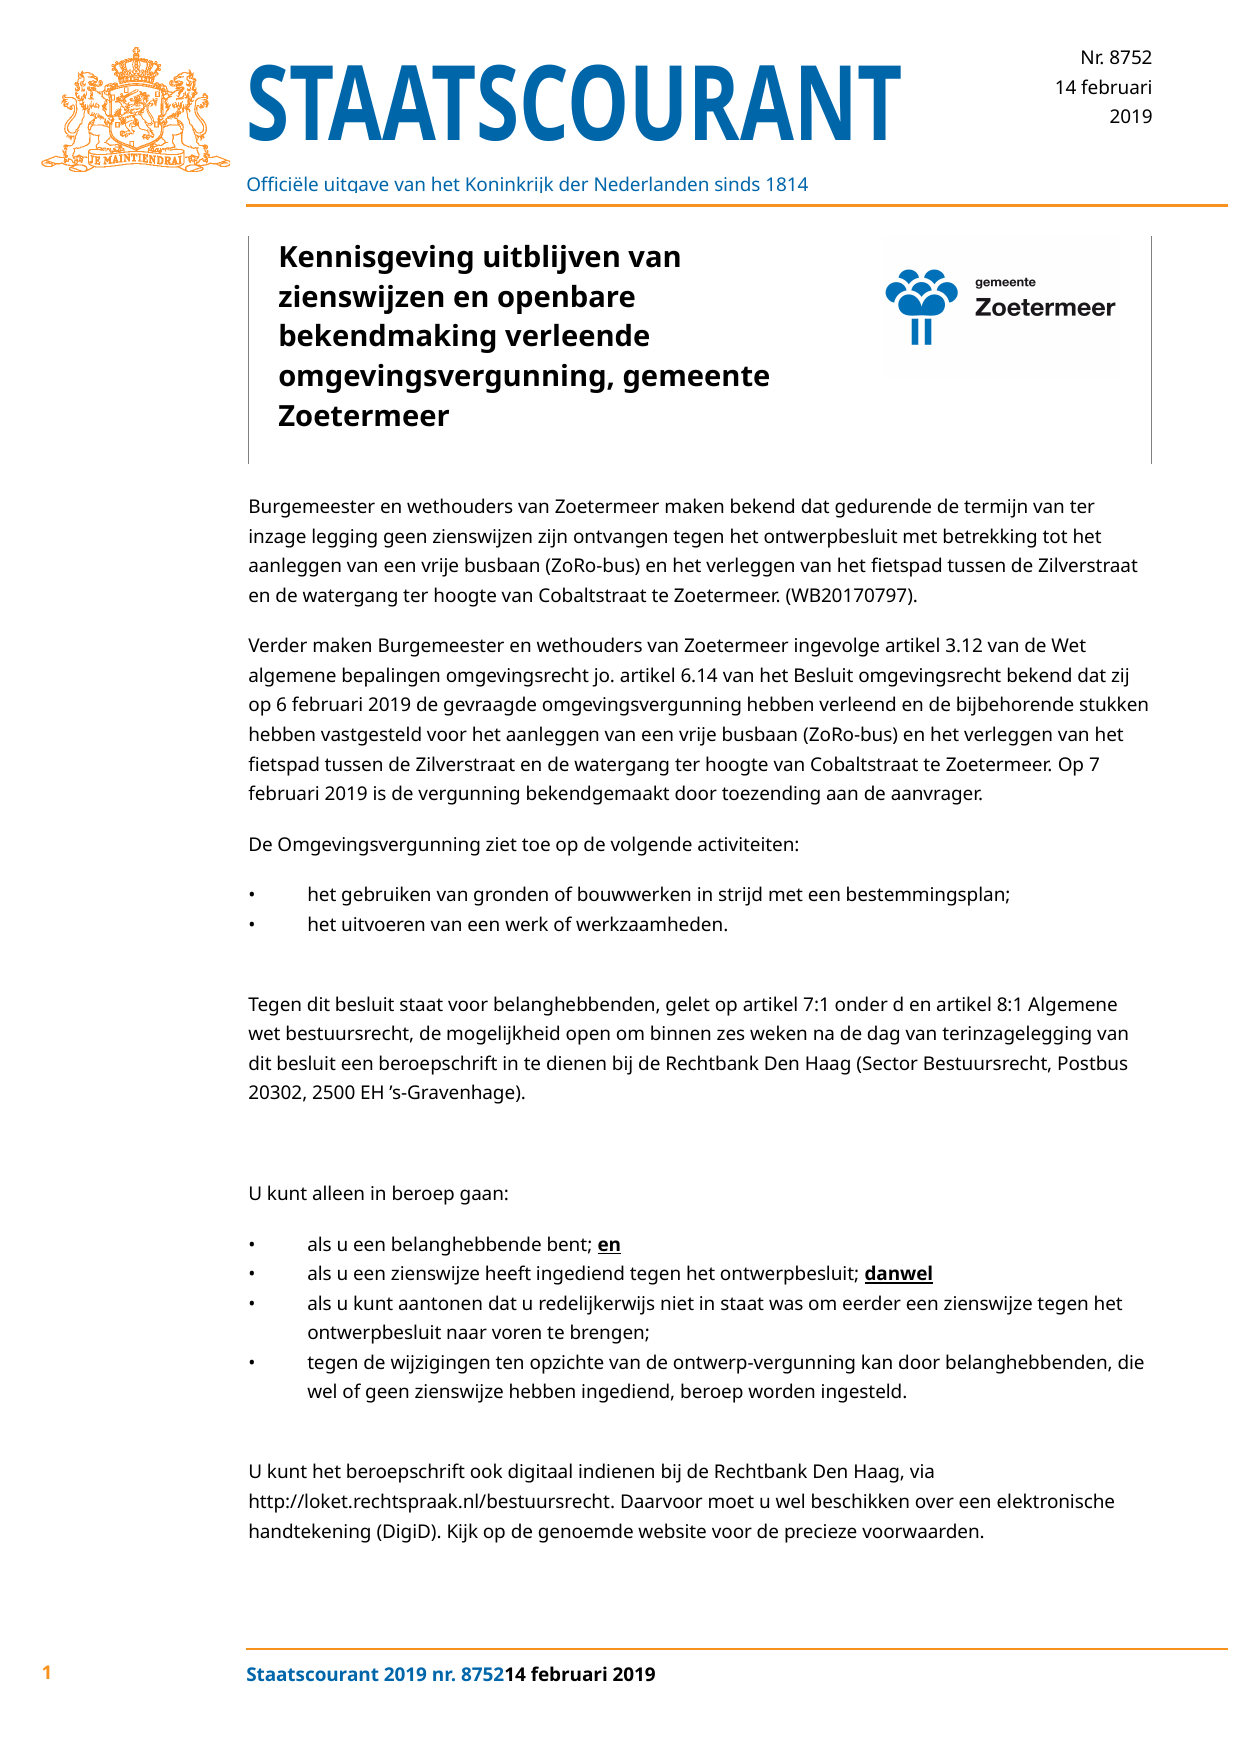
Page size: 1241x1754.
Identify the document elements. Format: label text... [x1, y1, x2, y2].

text U kunt het beroepschrift ook digitaal indienen bij de Rechtbank Den Haag, via http://loket.rechtspraak.nl/bestuursrecht. Daarvoor moet u wel beschikken over een elektronische handtekening (DigiD). Kijk op de genoemde website voor de precieze voorwaarden. [248, 1459, 1152, 1544]
text Tegen dit besluit staat voor belanghebbenden, gelet op artikel 7:1 onder d en artikel 8:1 Algemene wet bestuursrecht, de mogelijkheid open om binnen zes weken na de dag van terinzagelegging van dit besluit een beroepschrift in te dienen bij de Rechtbank Den Haag (Sector Bestuursrecht, Postbus 20302, 2500 EH ’s-Gravenhage). [248, 991, 1152, 1105]
list als u een belanghebbende bent; en [248, 1231, 1152, 1257]
list tegen de wijzigingen ten opzichte van de ontwerp-vergunning kan door belanghebbenden, die wel of geen zienswijze hebben ingediend, beroep worden ingesteld. [248, 1349, 1152, 1404]
picture [41, 47, 231, 172]
list het gebruiken van gronden of bouwwerken in strijd met een bestemmingsplan; [248, 881, 1152, 907]
text De Omgevingsvergunning ziet toe op de volgende activiteiten: [248, 831, 1152, 857]
list het uitvoeren van een werk of werkzaamheden. [248, 911, 1152, 937]
table_header Kennisgeving uitblijven van zienswijzen en openbare bekendmaking verleende omgevingsvergunning, gemeente Zoetermeer [249, 236, 850, 464]
text Verder maken Burgemeester en wethouders van Zoetermeer ingevolge artikel 3.12 van de Wet algemene bepalingen omgevingsrecht jo. artikel 6.14 van het Besluit omgevingsrecht bekend dat zij op 6 februari 2019 de gevraagde omgevingsvergunning hebben verleend en de bijbehorende stukken hebben vastgesteld voor het aanleggen van een vrije busbaan (ZoRo-bus) en het verleggen van het fietspad tussen de Zilverstraat en de watergang ter hoogte van Cobaltstraat te Zoetermeer. Op 7 februari 2019 is de vergunning bekendgemaakt door toezending aan de aanvrager. [248, 632, 1152, 806]
text U kunt alleen in beroep gaan: [248, 1180, 1152, 1206]
text Burgemeester en wethouders van Zoetermeer maken bekend dat gedurende de termijn van ter inzage legging geen zienswijzen zijn ontvangen tegen het ontwerpbesluit met betrekking tot het aanleggen van een vrije busbaan (ZoRo-bus) en het verleggen van het fietspad tussen de Zilverstraat en de watergang ter hoogte van Cobaltstraat te Zoetermeer. (WB20170797). [248, 493, 1152, 608]
list als u een zienswijze heeft ingediend tegen het ontwerpbesluit; danwel [248, 1260, 1152, 1286]
table_header [850, 236, 1151, 464]
picture [882, 236, 1119, 378]
list als u kunt aantonen dat u redelijkerwijs niet in staat was om eerder een zienswijze tegen het ontwerpbesluit naar voren te brengen; [248, 1290, 1152, 1345]
